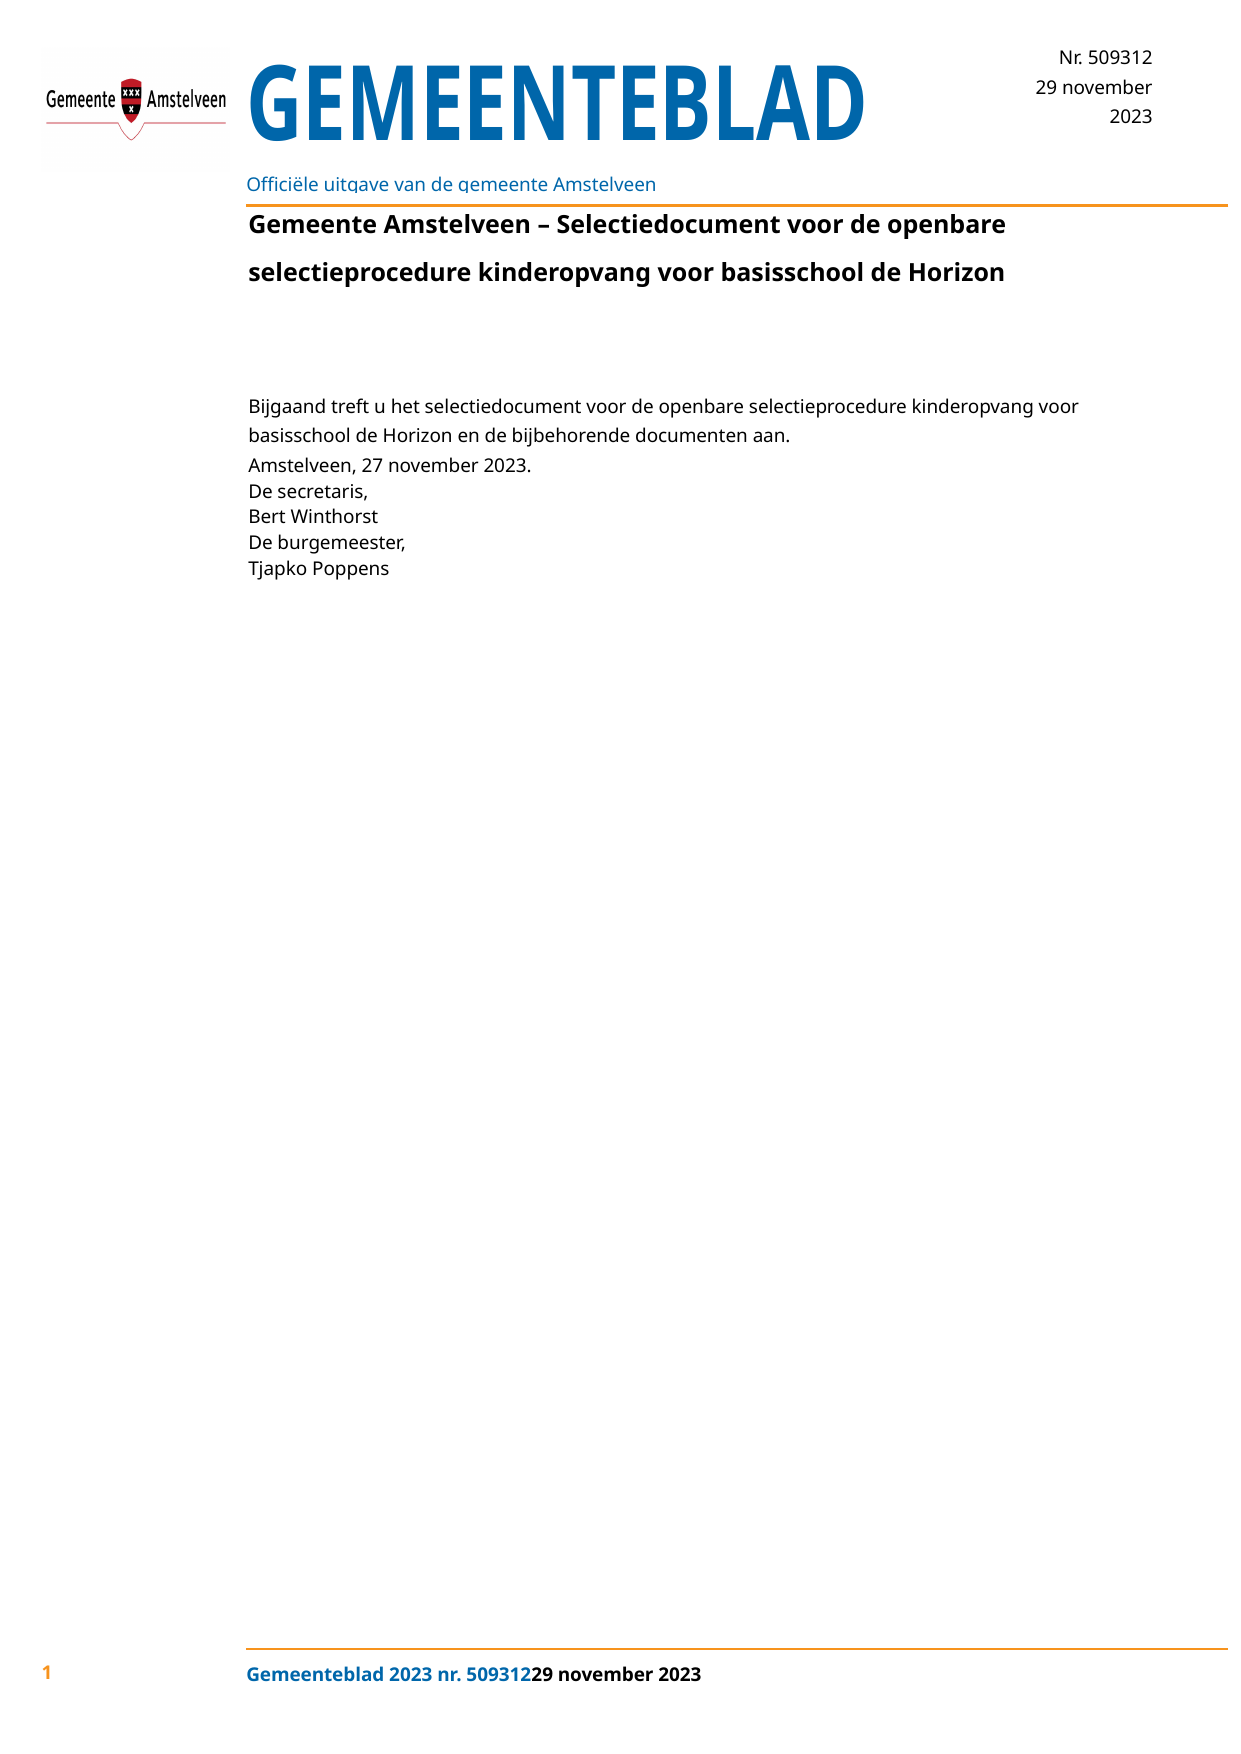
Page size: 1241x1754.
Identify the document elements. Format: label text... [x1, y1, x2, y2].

text De burgemeester, [248, 529, 1152, 555]
text Gemeente Amstelveen – Selectiedocument voor de openbare selectieprocedure kinderopvang voor basisschool de Horizon [248, 207, 1152, 288]
text Amstelveen, 27 november 2023. [248, 452, 1152, 478]
text Bijgaand treft u het selectiedocument voor de openbare selectieprocedure kinderopvang voor basisschool de Horizon en de bijbehorende documenten aan. [248, 393, 1152, 448]
text Tjapko Poppens [248, 555, 1152, 581]
text Bert Winthorst [248, 503, 1152, 529]
picture [41, 47, 231, 172]
text De secretaris, [248, 478, 1152, 503]
